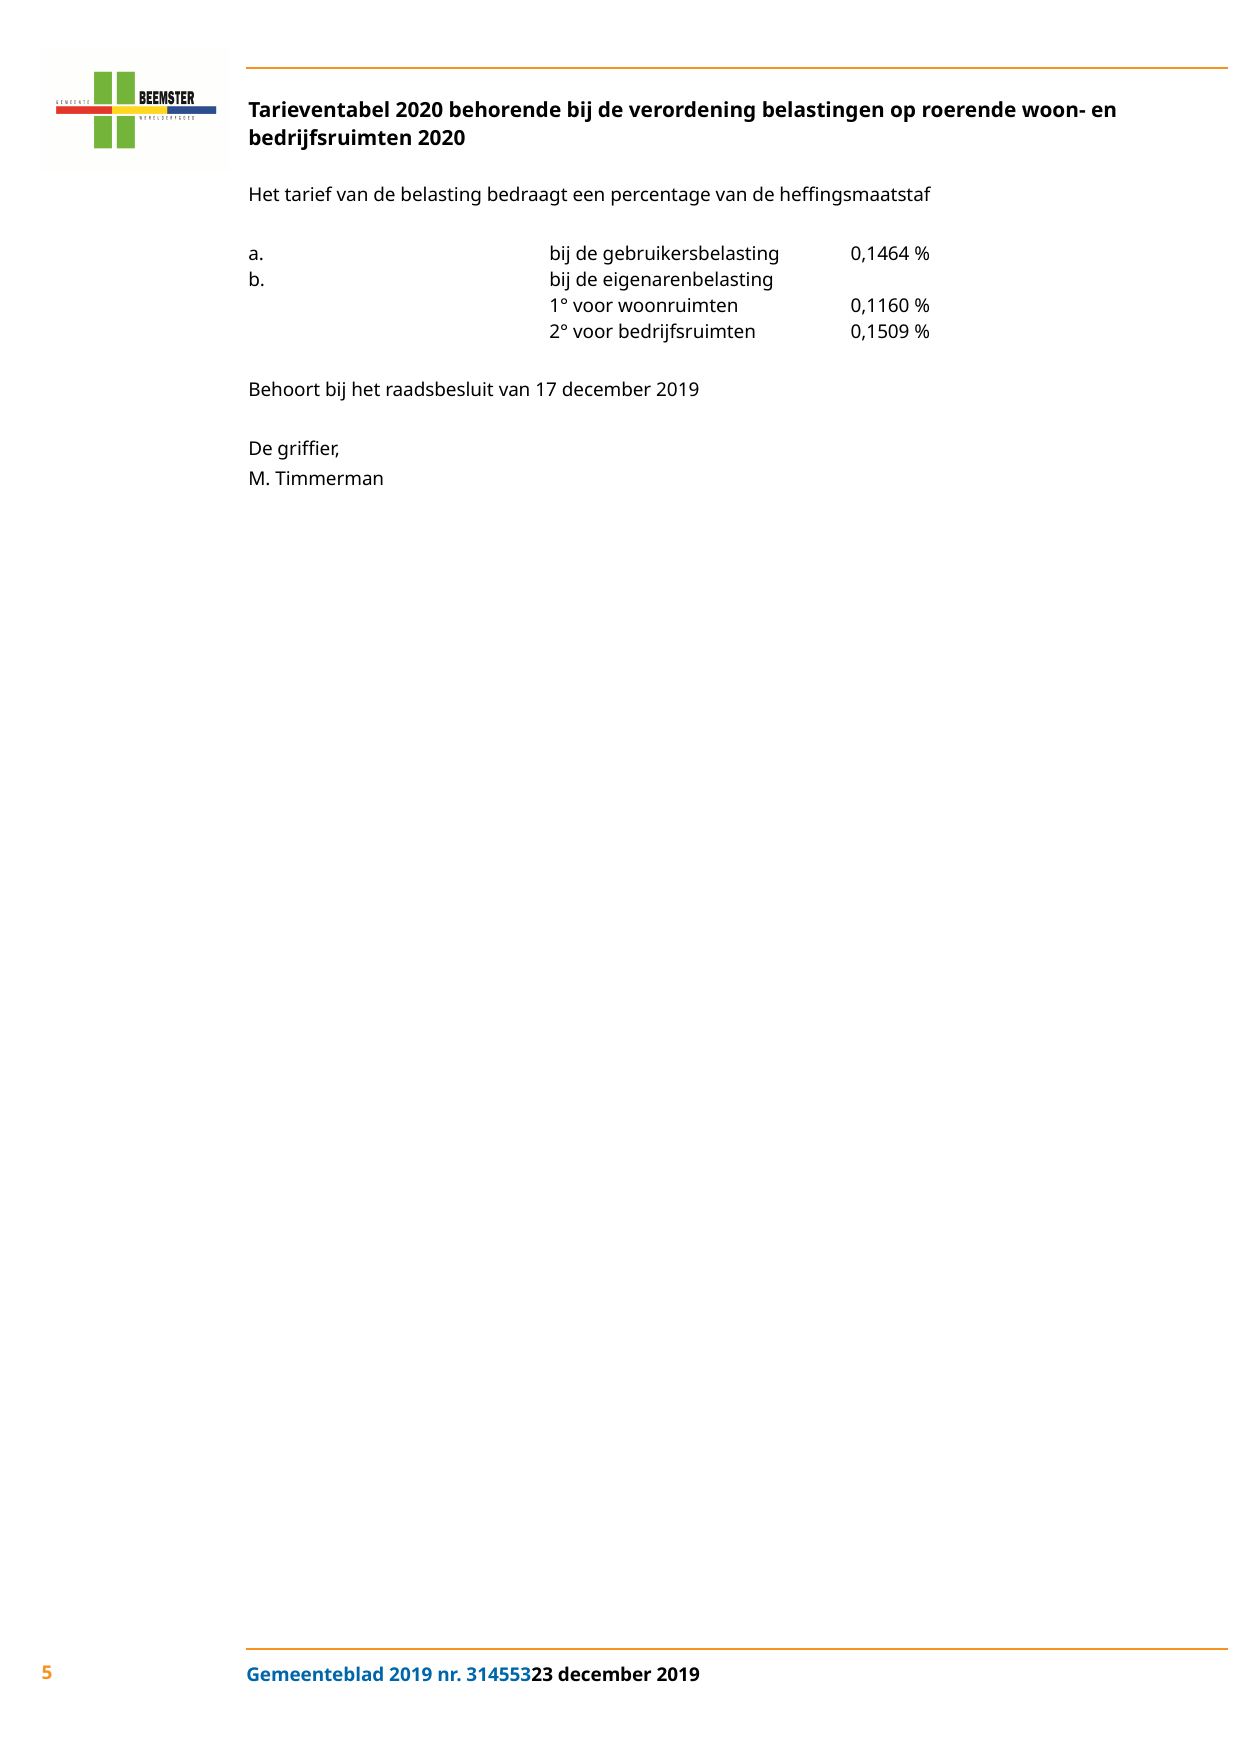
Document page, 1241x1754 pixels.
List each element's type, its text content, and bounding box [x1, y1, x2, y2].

table_cell [248, 318, 549, 343]
table_cell b. [248, 266, 549, 292]
text Het tarief van de belasting bedraagt een percentage van de heffingsmaatstaf [248, 181, 1152, 207]
text M. Timmerman [248, 465, 1152, 491]
text De griffier, [248, 436, 1152, 461]
table_cell 2° voor bedrijfsruimten [549, 318, 850, 343]
table_cell 0,1509 % [850, 318, 1152, 343]
table_cell 1° voor woonruimten [549, 292, 850, 318]
picture [41, 47, 231, 172]
table_cell [248, 292, 549, 318]
table_header bij de gebruikersbelasting [549, 241, 850, 266]
text Behoort bij het raadsbesluit van 17 december 2019 [248, 376, 1152, 402]
table_header a. [248, 241, 549, 266]
table_cell [850, 266, 1152, 292]
table_header 0,1464 % [850, 241, 1152, 266]
text Tarieventabel 2020 behorende bij de verordening belastingen op roerende woon- en bedrijfsruimten 2020 [248, 95, 1152, 152]
table_cell 0,1160 % [850, 292, 1152, 318]
table_cell bij de eigenarenbelasting [549, 266, 850, 292]
